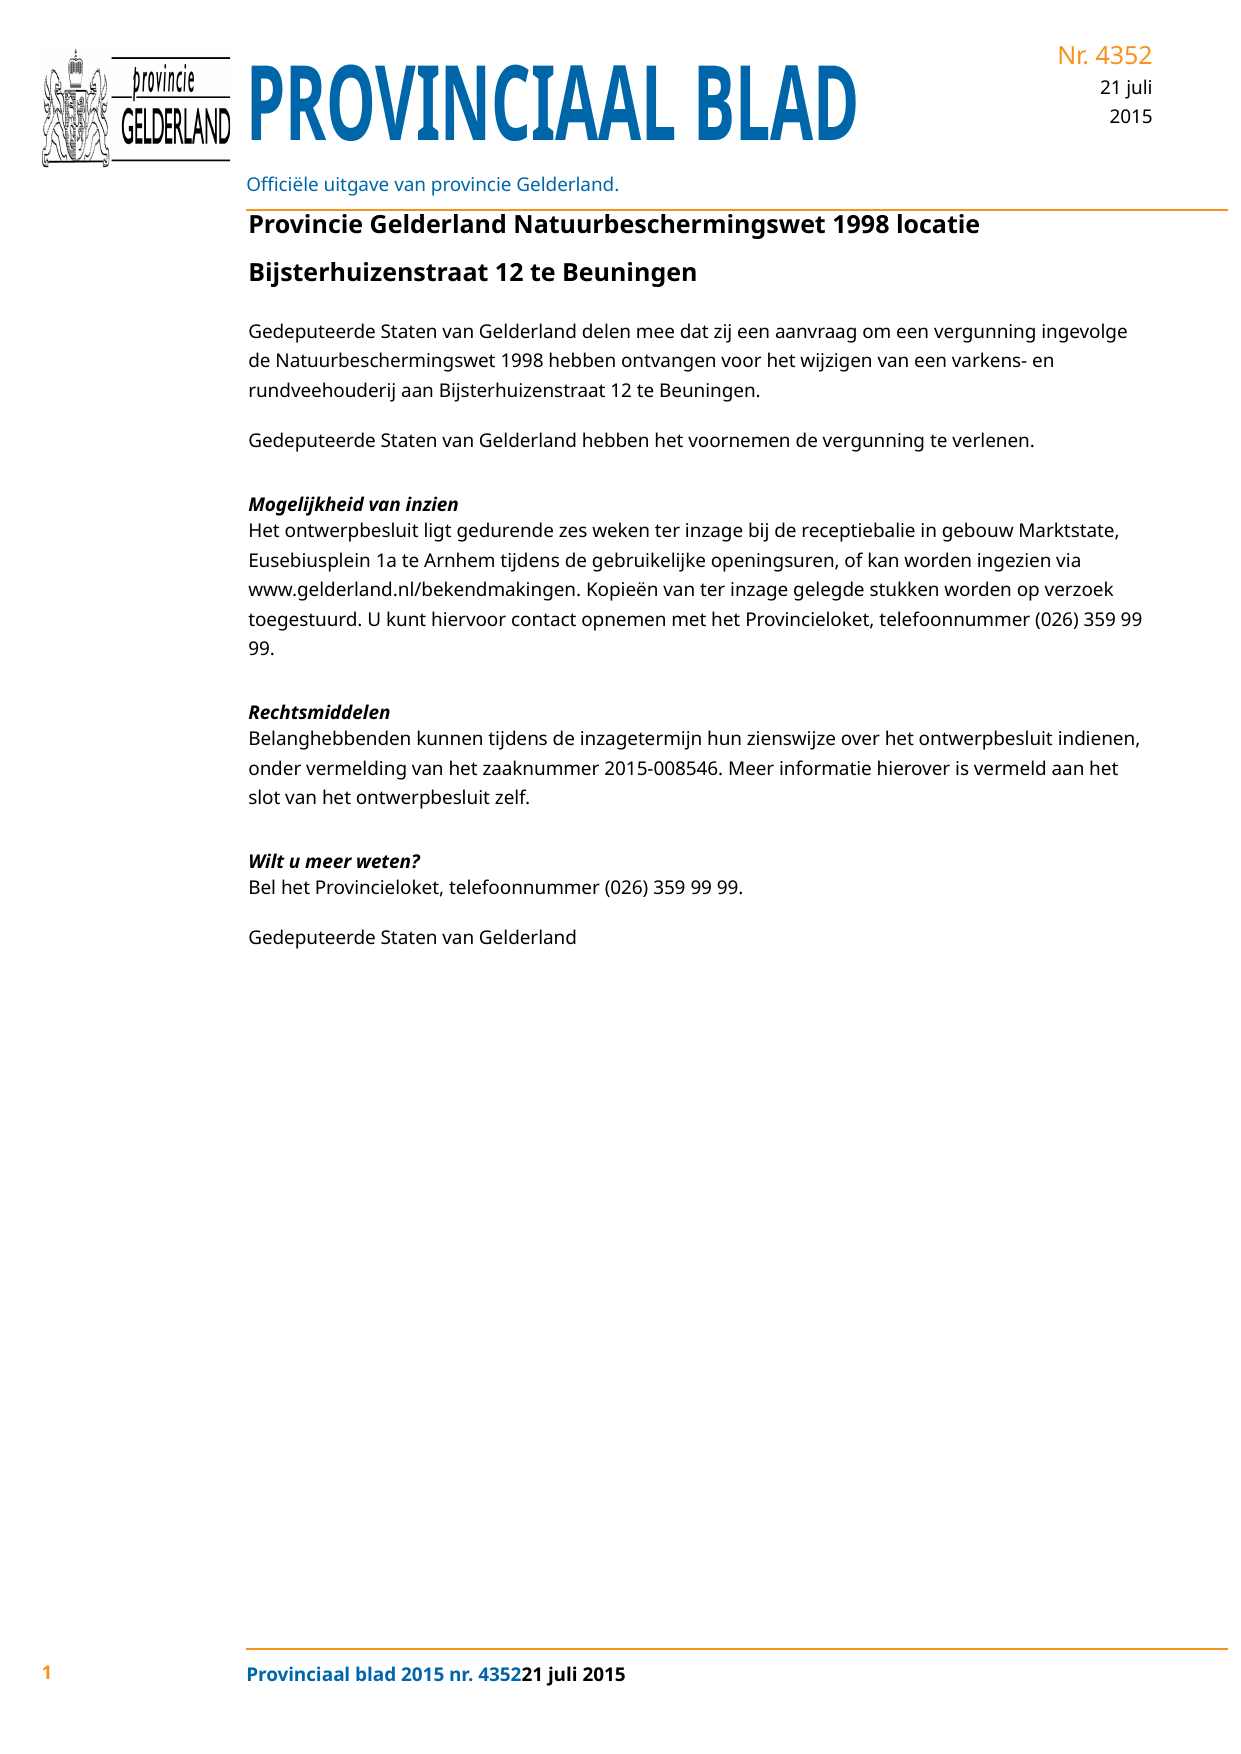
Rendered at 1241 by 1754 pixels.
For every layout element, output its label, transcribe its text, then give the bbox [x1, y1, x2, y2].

text Belanghebbenden kunnen tijdens de inzagetermijn hun zienswijze over het ontwerpbesluit indienen, onder vermelding van het zaaknummer 2015-008546. Meer informatie hierover is vermeld aan het slot van het ontwerpbesluit zelf. [248, 725, 1152, 810]
text Wilt u meer weten? [248, 848, 1152, 874]
text Provincie Gelderland Natuurbeschermingswet 1998 locatie Bijsterhuizenstraat 12 te Beuningen [248, 211, 1152, 288]
text Mogelijkheid van inzien [248, 491, 1152, 517]
text Gedeputeerde Staten van Gelderland delen mee dat zij een aanvraag om een vergunning ingevolge de Natuurbeschermingswet 1998 hebben ontvangen voor het wijzigen van een varkens- en rundveehouderij aan Bijsterhuizenstraat 12 te Beuningen. [248, 318, 1152, 403]
text Rechtsmiddelen [248, 699, 1152, 725]
text Het ontwerpbesluit ligt gedurende zes weken ter inzage bij de receptiebalie in gebouw Marktstate, Eusebiusplein 1a te Arnhem tijdens de gebruikelijke openingsuren, of kan worden ingezien via www.gelderland.nl/bekendmakingen. Kopieën van ter inzage gelegde stukken worden op verzoek toegestuurd. U kunt hiervoor contact opnemen met het Provincieloket, telefoonnummer (026) 359 99 99. [248, 517, 1152, 661]
picture [41, 47, 231, 172]
text Bel het Provincieloket, telefoonnummer (026) 359 99 99. [248, 874, 1152, 900]
text Gedeputeerde Staten van Gelderland hebben het voornemen de vergunning te verlenen. [248, 427, 1152, 453]
text Gedeputeerde Staten van Gelderland [248, 924, 1152, 950]
